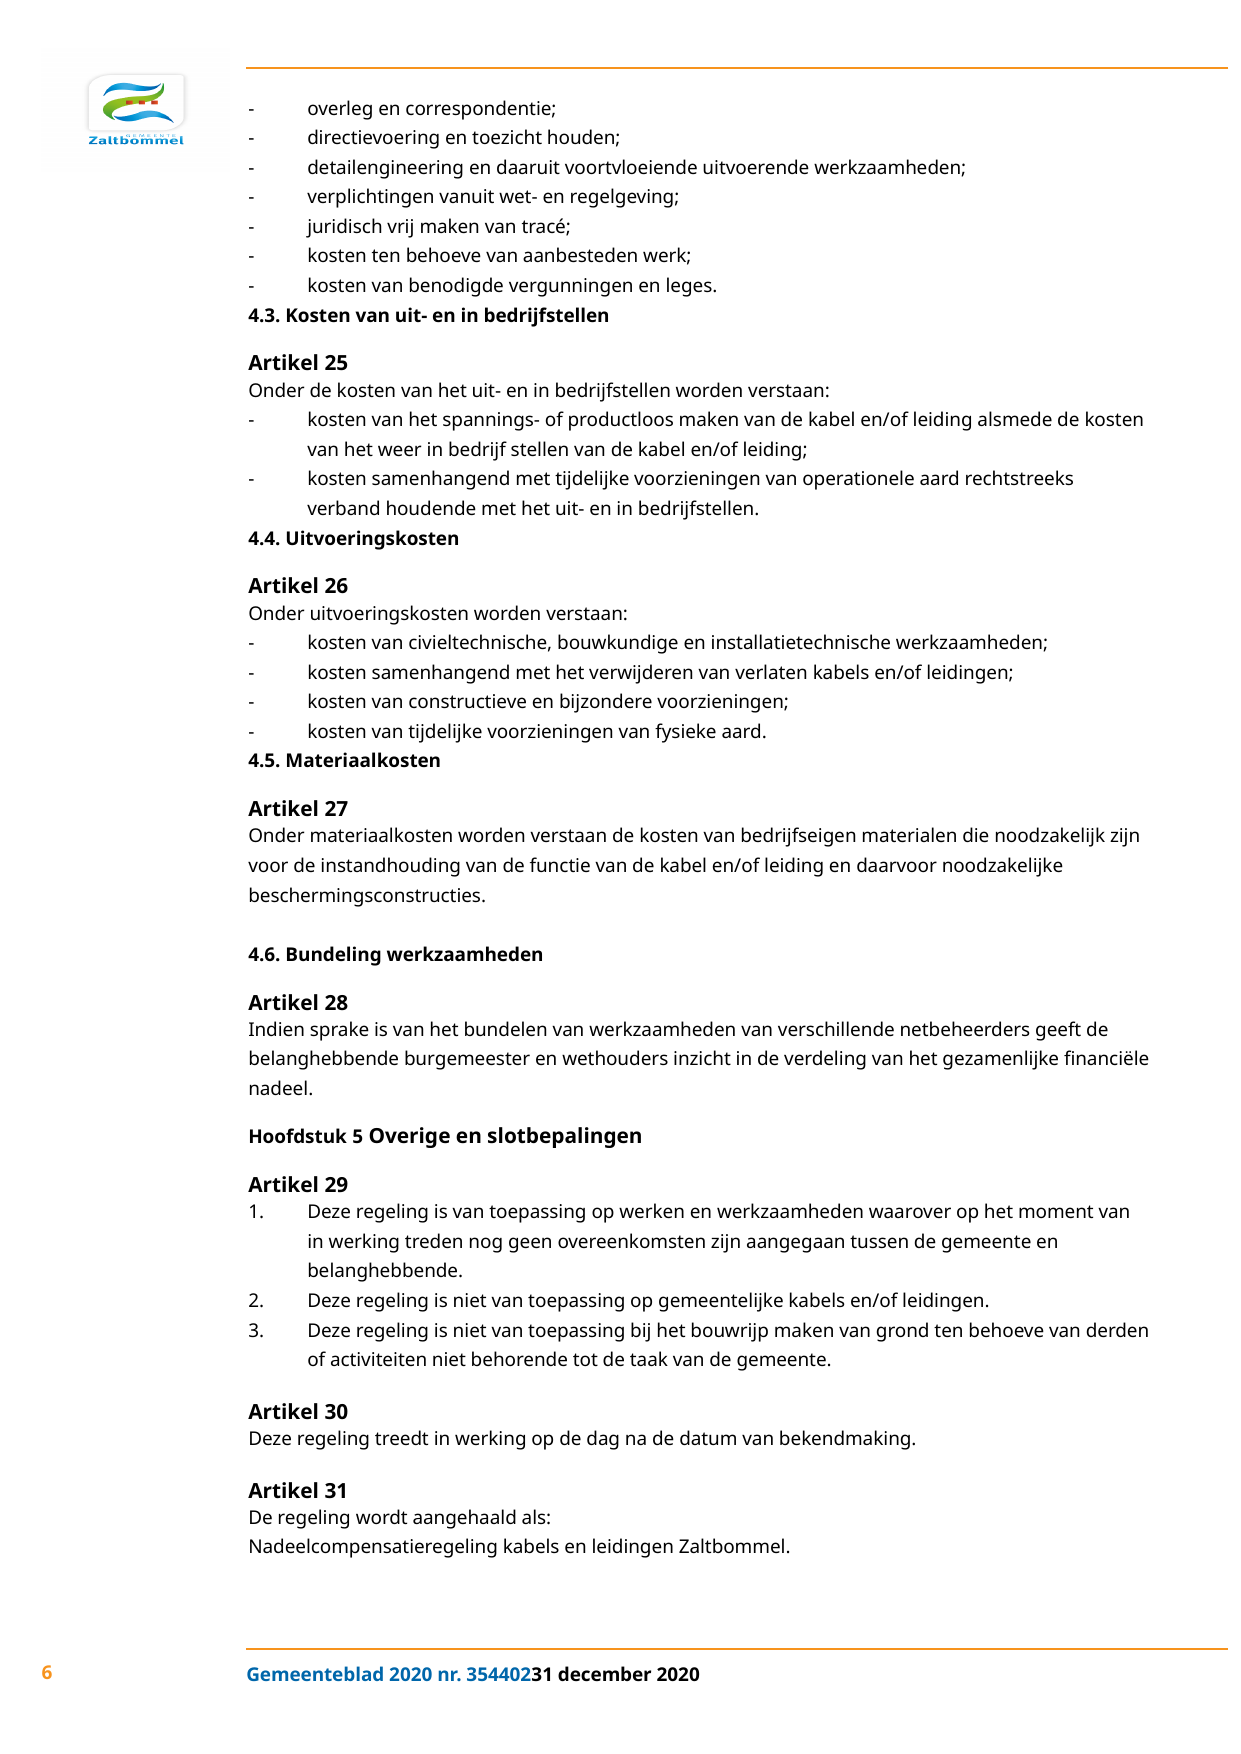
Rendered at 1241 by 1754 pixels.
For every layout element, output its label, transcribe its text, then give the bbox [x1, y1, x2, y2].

text Artikel 28 [248, 988, 1152, 1016]
list kosten samenhangend met het verwijderen van verlaten kabels en/of leidingen; [248, 659, 1152, 685]
list kosten van het spannings- of productloos maken van de kabel en/of leiding alsmede de kosten van het weer in bedrijf stellen van de kabel en/of leiding; [248, 406, 1152, 462]
text Artikel 31 [248, 1476, 1152, 1504]
list overleg en correspondentie; [248, 95, 1152, 121]
list kosten van civieltechnische, bouwkundige en installatietechnische werkzaamheden; [248, 629, 1152, 655]
list Deze regeling is van toepassing op werken en werkzaamheden waarover op het moment van in werking treden nog geen overeenkomsten zijn aangegaan tussen de gemeente en belanghebbende. [248, 1198, 1152, 1283]
text 4.5. Materiaalkosten [248, 748, 1152, 773]
text Artikel 29 [248, 1170, 1152, 1198]
list kosten ten behoeve van aanbesteden werk; [248, 243, 1152, 268]
list Deze regeling is niet van toepassing op gemeentelijke kabels en/of leidingen. [248, 1287, 1152, 1313]
text Artikel 27 [248, 794, 1152, 823]
text Nadeelcompensatieregeling kabels en leidingen Zaltbommel. [248, 1534, 1152, 1559]
text Artikel 25 [248, 348, 1152, 377]
list verplichtingen vanuit wet- en regelgeving; [248, 183, 1152, 209]
text Deze regeling treedt in werking op de dag na de datum van bekendmaking. [248, 1425, 1152, 1451]
list Deze regeling is niet van toepassing bij het bouwrijp maken van grond ten behoeve van derden of activiteiten niet behorende tot de taak van de gemeente. [248, 1317, 1152, 1372]
text 4.6. Bundeling werkzaamheden [248, 941, 1152, 967]
list juridisch vrij maken van tracé; [248, 213, 1152, 239]
list detailengineering en daaruit voortvloeiende uitvoerende werkzaamheden; [248, 154, 1152, 180]
list kosten van benodigde vergunningen en leges. [248, 272, 1152, 298]
text Artikel 26 [248, 571, 1152, 600]
text Indien sprake is van het bundelen van werkzaamheden van verschillende netbeheerders geeft de belanghebbende burgemeester en wethouders inzicht in de verdeling van het gezamenlijke financiële nadeel. [248, 1016, 1152, 1101]
text Hoofdstuk 5 Overige en slotbepalingen [248, 1121, 1152, 1149]
list kosten van tijdelijke voorzieningen van fysieke aard. [248, 718, 1152, 744]
text Onder materiaalkosten worden verstaan de kosten van bedrijfseigen materialen die noodzakelijk zijn voor de instandhouding van de functie van de kabel en/of leiding en daarvoor noodzakelijke beschermingsconstructies. [248, 823, 1152, 908]
text Artikel 30 [248, 1397, 1152, 1425]
text 4.3. Kosten van uit- en in bedrijfstellen [248, 302, 1152, 328]
list kosten samenhangend met tijdelijke voorzieningen van operationele aard rechtstreeks verband houdende met het uit- en in bedrijfstellen. [248, 466, 1152, 521]
text Onder uitvoeringskosten worden verstaan: [248, 600, 1152, 626]
text 4.4. Uitvoeringskosten [248, 525, 1152, 551]
list directievoering en toezicht houden; [248, 124, 1152, 150]
list kosten van constructieve en bijzondere voorzieningen; [248, 688, 1152, 714]
text De regeling wordt aangehaald als: [248, 1504, 1152, 1530]
text Onder de kosten van het uit- en in bedrijfstellen worden verstaan: [248, 377, 1152, 403]
picture [41, 47, 231, 172]
